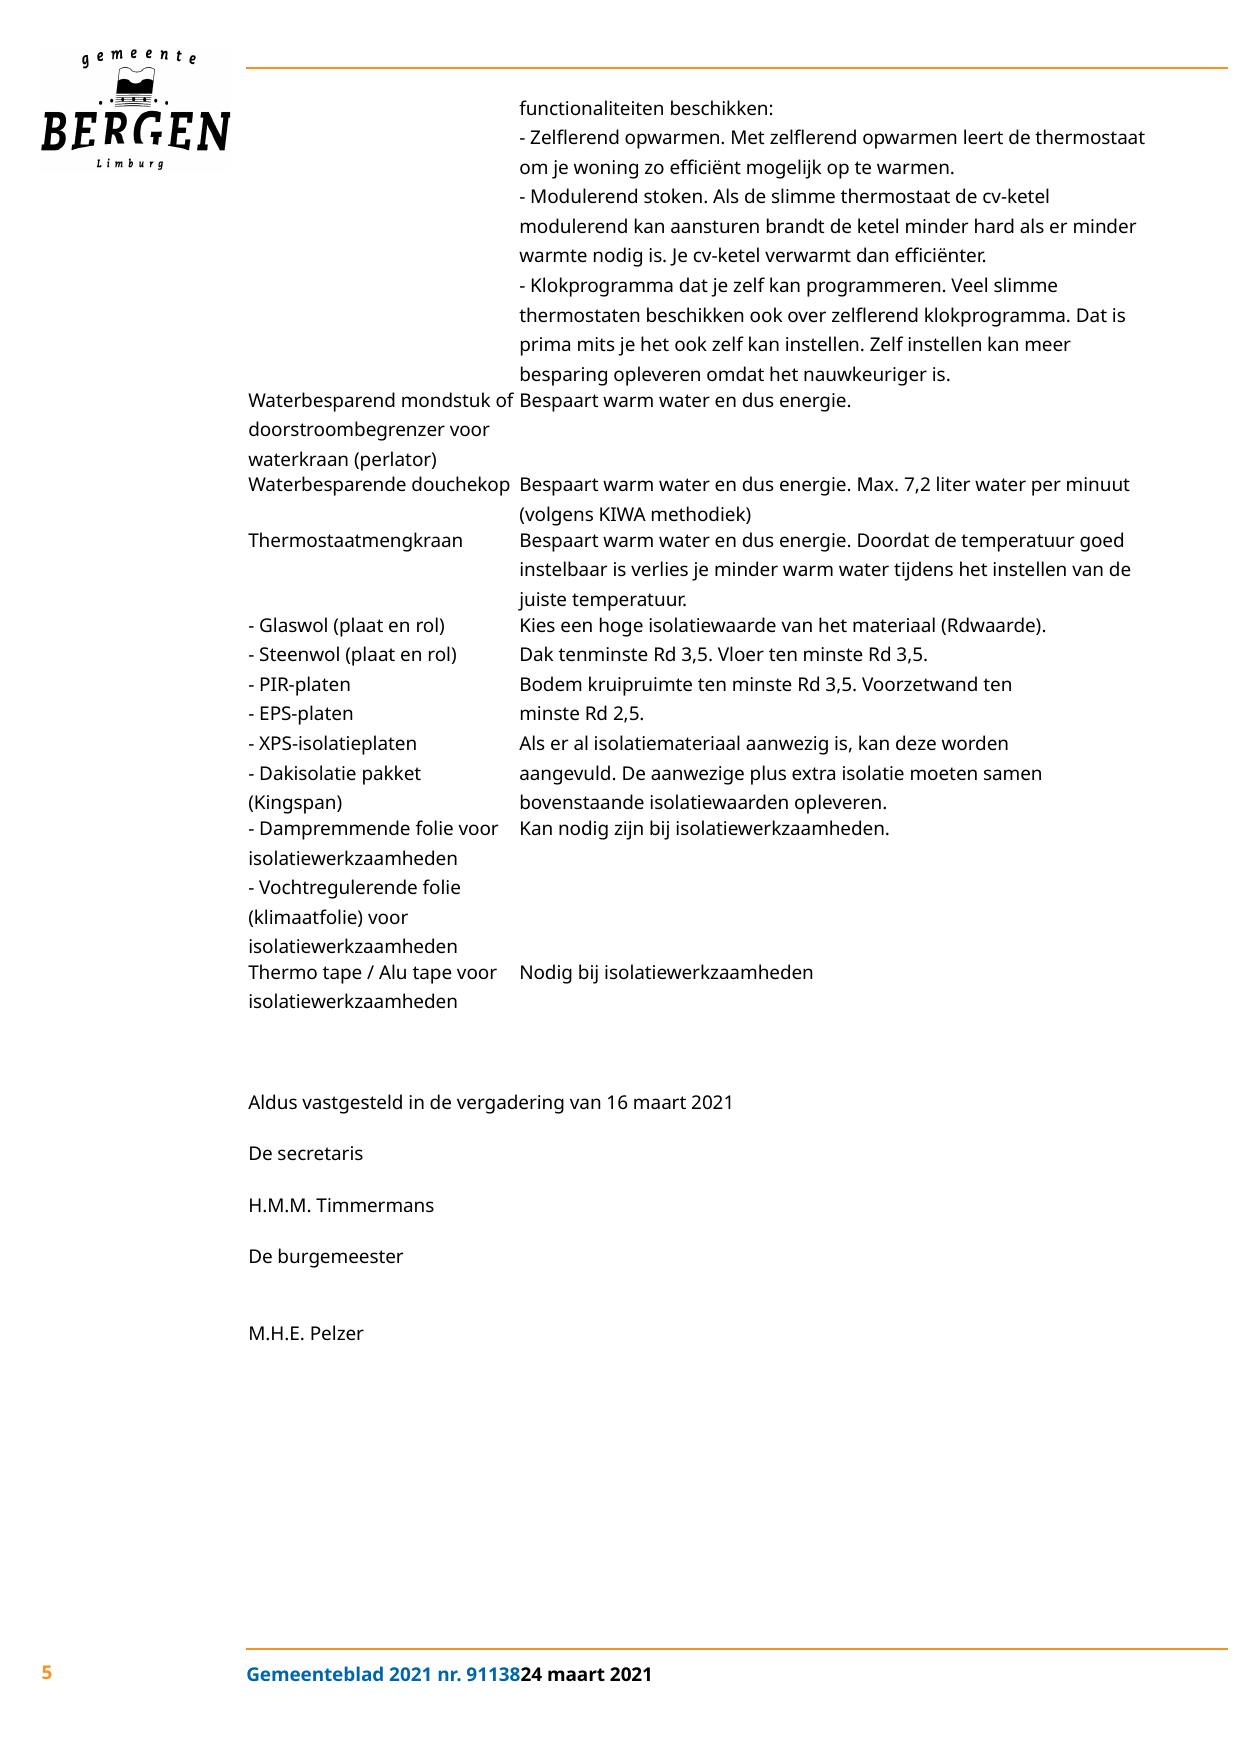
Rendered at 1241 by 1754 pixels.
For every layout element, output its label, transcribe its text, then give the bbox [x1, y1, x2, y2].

table_cell - Dampremmende folie voor isolatiewerkzaamheden - Vochtregulerende folie (klimaatfolie) voor isolatiewerkzaamheden [248, 815, 519, 959]
table_cell Bespaart warm water en dus energie. [519, 387, 1152, 472]
table_cell Nodig bij isolatiewerkzaamheden [519, 959, 1152, 1014]
table_cell Thermostaatmengkraan [248, 527, 519, 612]
text H.M.M. Timmermans [248, 1192, 1152, 1218]
table_cell [248, 95, 519, 387]
table_cell Bespaart warm water en dus energie. Doordat de temperatuur goed instelbaar is verlies je minder warm water tijdens het instellen van de juiste temperatuur. [519, 527, 1152, 612]
text De burgemeester [248, 1243, 1152, 1269]
table_cell - Glaswol (plaat en rol) - Steenwol (plaat en rol) - PIR-platen - EPS-platen - XPS-isolatieplaten - Dakisolatie pakket (Kingspan) [248, 612, 519, 815]
table_cell Waterbesparend mondstuk of doorstroombegrenzer voor waterkraan (perlator) [248, 387, 519, 472]
text Aldus vastgesteld in de vergadering van 16 maart 2021 [248, 1089, 1152, 1115]
text De secretaris [248, 1141, 1152, 1166]
table_cell Bespaart warm water en dus energie. Max. 7,2 liter water per minuut (volgens KIWA methodiek) [519, 472, 1152, 527]
picture [41, 47, 231, 172]
table_cell functionaliteiten beschikken: - Zelflerend opwarmen. Met zelflerend opwarmen leert de thermostaat om je woning zo efficiënt mogelijk op te warmen. - Modulerend stoken. Als de slimme thermostaat de cv-ketel modulerend kan aansturen brandt de ketel minder hard als er minder warmte nodig is. Je cv-ketel verwarmt dan efficiënter. - Klokprogramma dat je zelf kan programmeren. Veel slimme thermostaten beschikken ook over zelflerend klokprogramma. Dat is prima mits je het ook zelf kan instellen. Zelf instellen kan meer besparing opleveren omdat het nauwkeuriger is. [519, 95, 1152, 387]
table_cell Kies een hoge isolatiewaarde van het materiaal (Rdwaarde). Dak tenminste Rd 3,5. Vloer ten minste Rd 3,5. Bodem kruipruimte ten minste Rd 3,5. Voorzetwand ten minste Rd 2,5. Als er al isolatiemateriaal aanwezig is, kan deze worden aangevuld. De aanwezige plus extra isolatie moeten samen bovenstaande isolatiewaarden opleveren. [519, 612, 1152, 815]
table_cell Thermo tape / Alu tape voor isolatiewerkzaamheden [248, 959, 519, 1014]
table_cell Waterbesparende douchekop [248, 472, 519, 527]
text M.H.E. Pelzer [248, 1321, 1152, 1346]
table_cell Kan nodig zijn bij isolatiewerkzaamheden. [519, 815, 1152, 959]
